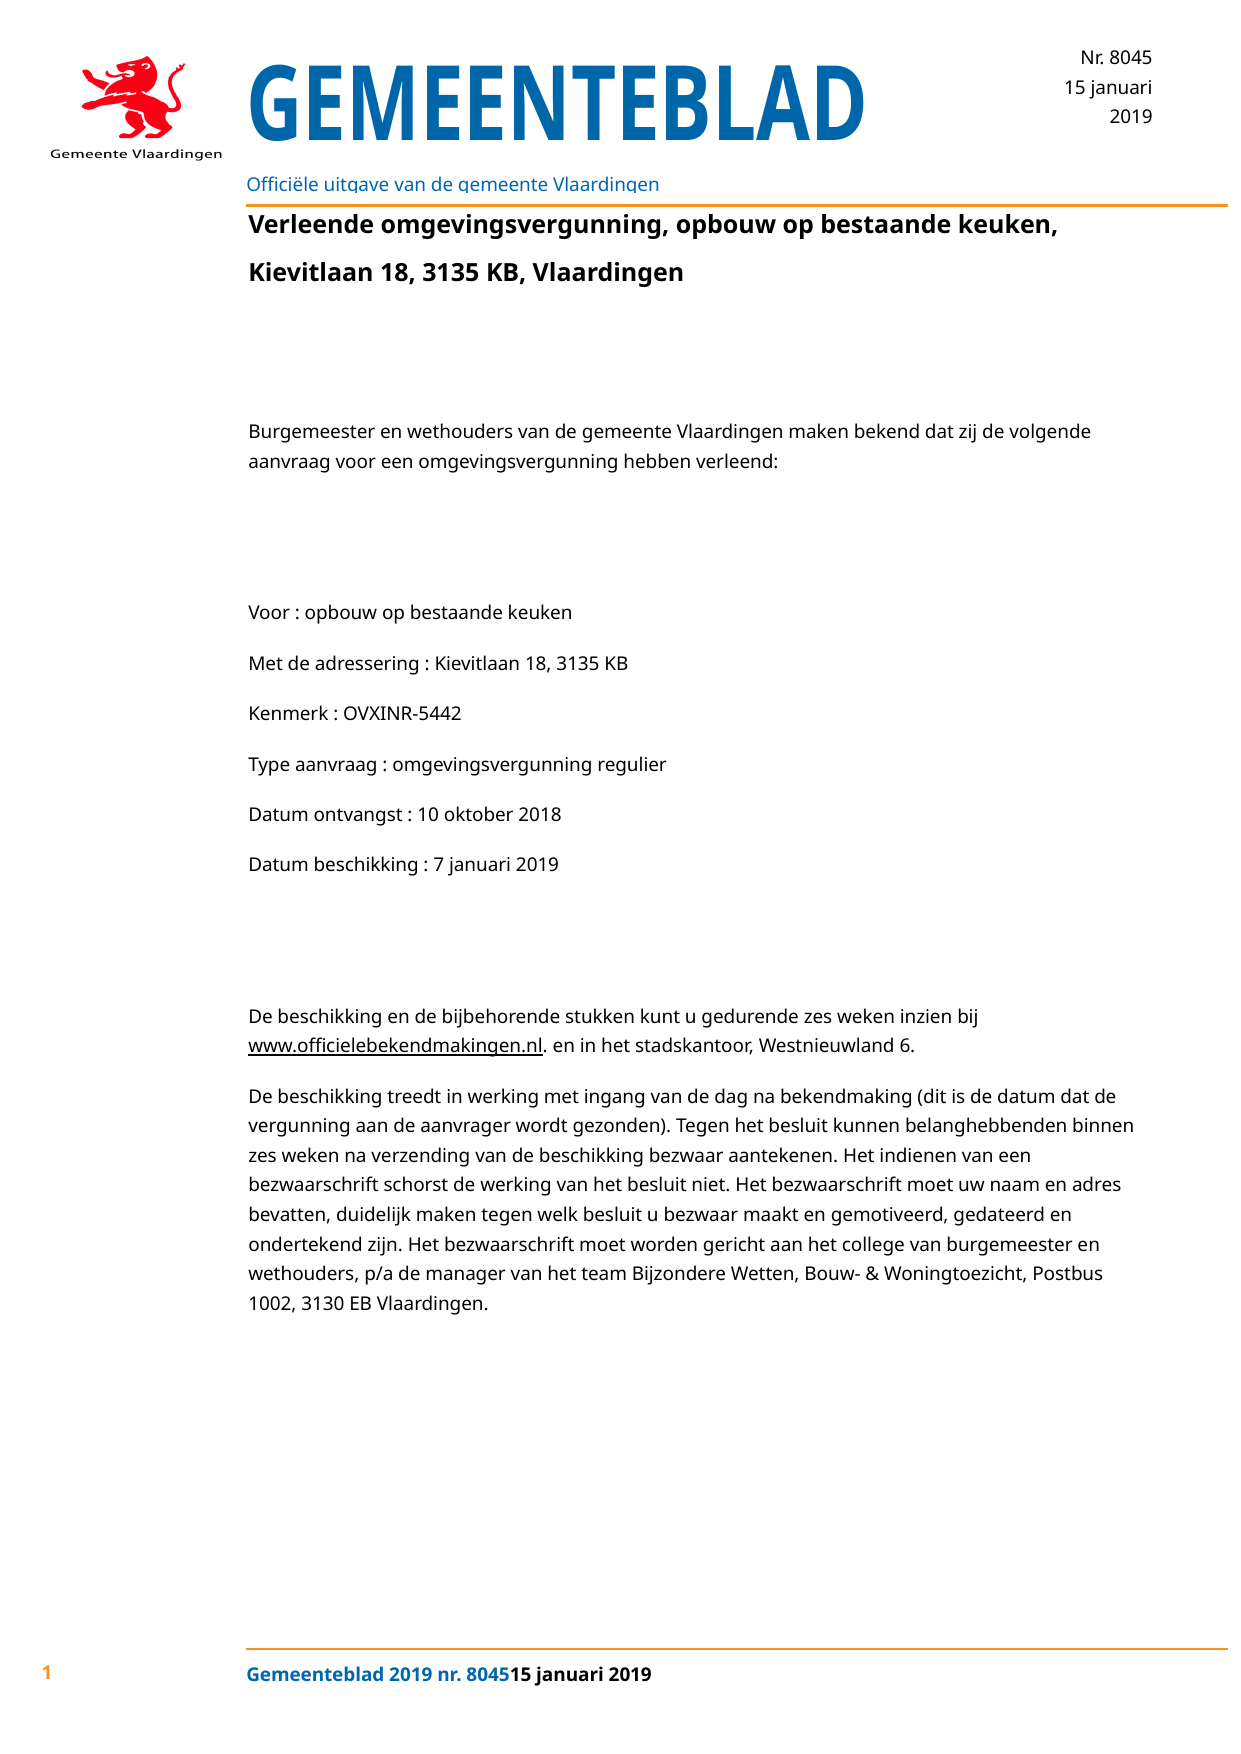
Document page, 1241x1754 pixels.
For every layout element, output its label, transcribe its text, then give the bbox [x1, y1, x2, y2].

text De beschikking treedt in werking met ingang van de dag na bekendmaking (dit is de datum dat de vergunning aan de aanvrager wordt gezonden). Tegen het besluit kunnen belanghebbenden binnen zes weken na verzending van de beschikking bezwaar aantekenen. Het indienen van een bezwaarschrift schorst de werking van het besluit niet. Het bezwaarschrift moet uw naam en adres bevatten, duidelijk maken tegen welk besluit u bezwaar maakt en gemotiveerd, gedateerd en ondertekend zijn. Het bezwaarschrift moet worden gericht aan het college van burgemeester en wethouders, p/a de manager van het team Bijzondere Wetten, Bouw- & Woningtoezicht, Postbus 1002, 3130 EB Vlaardingen. [248, 1083, 1152, 1316]
text Type aanvraag : omgevingsvergunning regulier [248, 751, 1152, 777]
text Datum ontvangst : 10 oktober 2018 [248, 801, 1152, 827]
text De beschikking en de bijbehorende stukken kunt u gedurende zes weken inzien bij www.officielebekendmakingen.nl. en in het stadskantoor, Westnieuwland 6. [248, 1003, 1152, 1058]
text Met de adressering : Kievitlaan 18, 3135 KB [248, 650, 1152, 676]
text Kenmerk : OVXINR-5442 [248, 700, 1152, 726]
text Verleende omgevingsvergunning, opbouw op bestaande keuken, Kievitlaan 18, 3135 KB, Vlaardingen [248, 207, 1152, 288]
picture [41, 47, 231, 172]
text Voor : opbouw op bestaande keuken [248, 599, 1152, 625]
text Burgemeester en wethouders van de gemeente Vlaardingen maken bekend dat zij de volgende aanvraag voor een omgevingsvergunning hebben verleend: [248, 419, 1152, 474]
text Datum beschikking : 7 januari 2019 [248, 852, 1152, 877]
